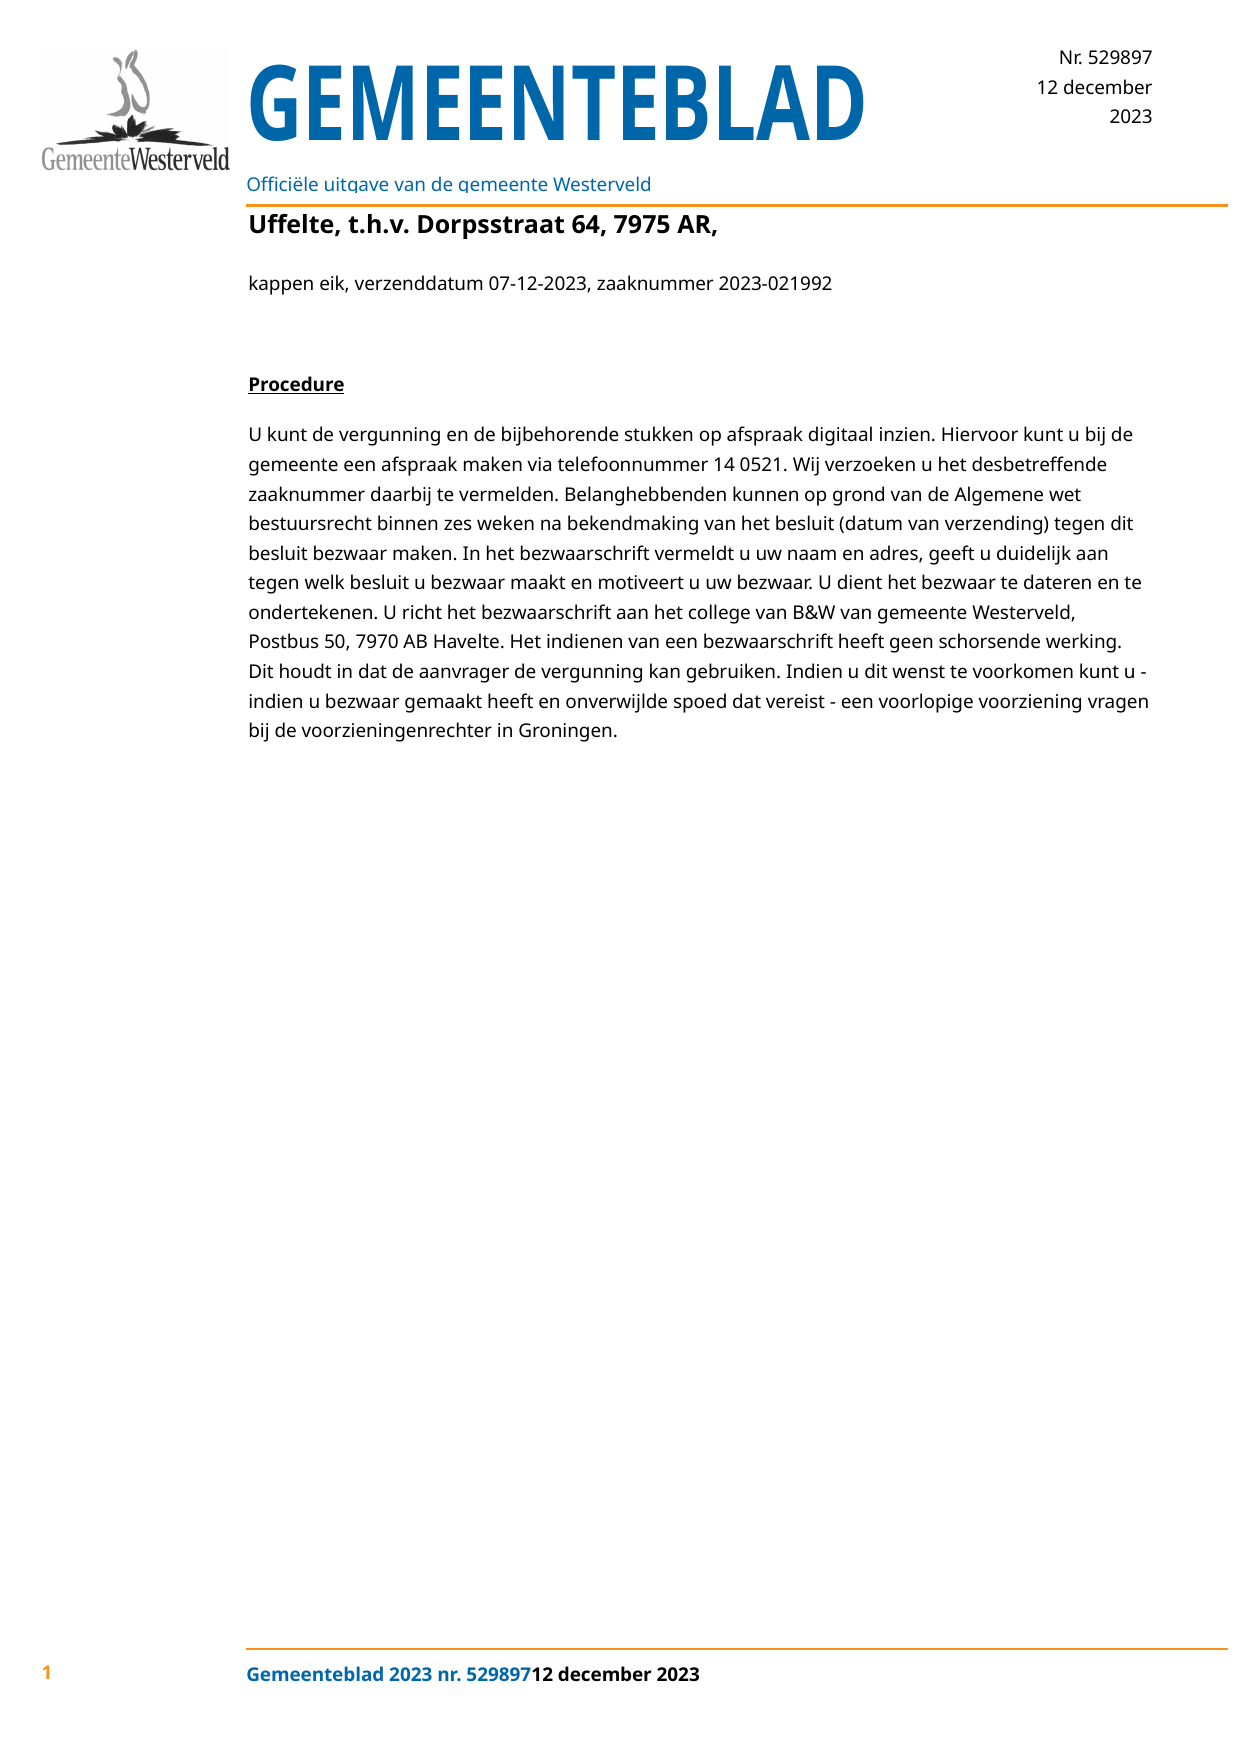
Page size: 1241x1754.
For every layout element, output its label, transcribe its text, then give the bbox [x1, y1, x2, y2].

text Uffelte, t.h.v. Dorpsstraat 64, 7975 AR, [248, 207, 1152, 241]
text Procedure [248, 371, 1152, 397]
text kappen eik, verzenddatum 07-12-2023, zaaknummer 2023-021992 [248, 270, 1152, 296]
picture [41, 47, 231, 172]
text U kunt de vergunning en de bijbehorende stukken op afspraak digitaal inzien. Hiervoor kunt u bij de gemeente een afspraak maken via telefoonnummer 14 0521. Wij verzoeken u het desbetreffende zaaknummer daarbij te vermelden. Belanghebbenden kunnen op grond van de Algemene wet bestuursrecht binnen zes weken na bekendmaking van het besluit (datum van verzending) tegen dit besluit bezwaar maken. In het bezwaarschrift vermeldt u uw naam en adres, geeft u duidelijk aan tegen welk besluit u bezwaar maakt en motiveert u uw bezwaar. U dient het bezwaar te dateren en te ondertekenen. U richt het bezwaarschrift aan het college van B&W van gemeente Westerveld, Postbus 50, 7970 AB Havelte. Het indienen van een bezwaarschrift heeft geen schorsende werking. Dit houdt in dat de aanvrager de vergunning kan gebruiken. Indien u dit wenst te voorkomen kunt u - indien u bezwaar gemaakt heeft en onverwijlde spoed dat vereist - een voorlopige voorziening vragen bij de voorzieningenrechter in Groningen. [248, 422, 1152, 743]
